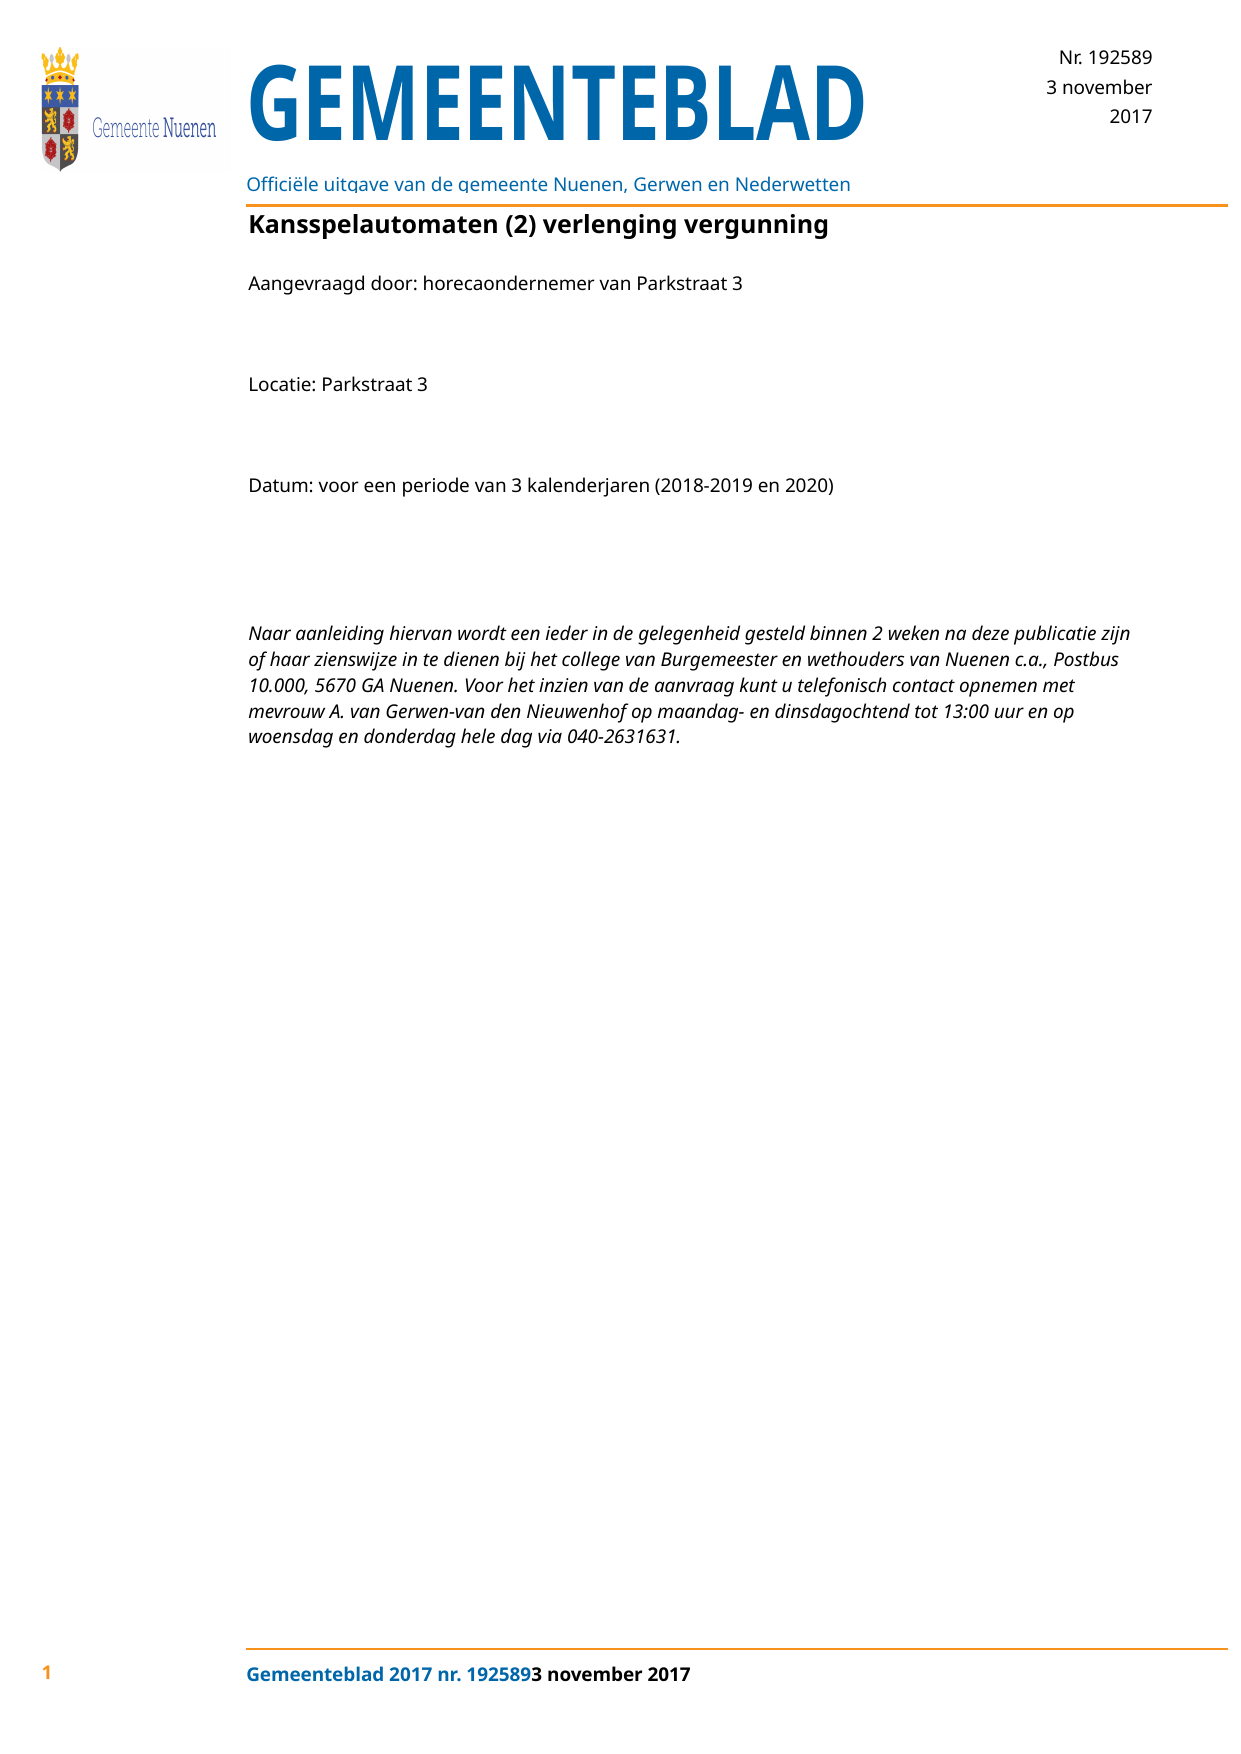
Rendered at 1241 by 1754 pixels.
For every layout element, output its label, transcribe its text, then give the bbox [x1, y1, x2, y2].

text Locatie: Parkstraat 3 [248, 371, 1152, 397]
text Kansspelautomaten (2) verlenging vergunning [248, 207, 1152, 241]
text Aangevraagd door: horecaondernemer van Parkstraat 3 [248, 270, 1152, 296]
text Naar aanleiding hiervan wordt een ieder in de gelegenheid gesteld binnen 2 weken na deze publicatie zijn of haar zienswijze in te dienen bij het college van Burgemeester en wethouders van Nuenen c.a., Postbus 10.000, 5670 GA Nuenen. Voor het inzien van de aanvraag kunt u telefonisch contact opnemen met mevrouw A. van Gerwen-van den Nieuwenhof op maandag- en dinsdagochtend tot 13:00 uur en op woensdag en donderdag hele dag via 040-2631631. [248, 621, 1152, 749]
text Datum: voor een periode van 3 kalenderjaren (2018-2019 en 2020) [248, 472, 1152, 498]
picture [41, 47, 231, 172]
